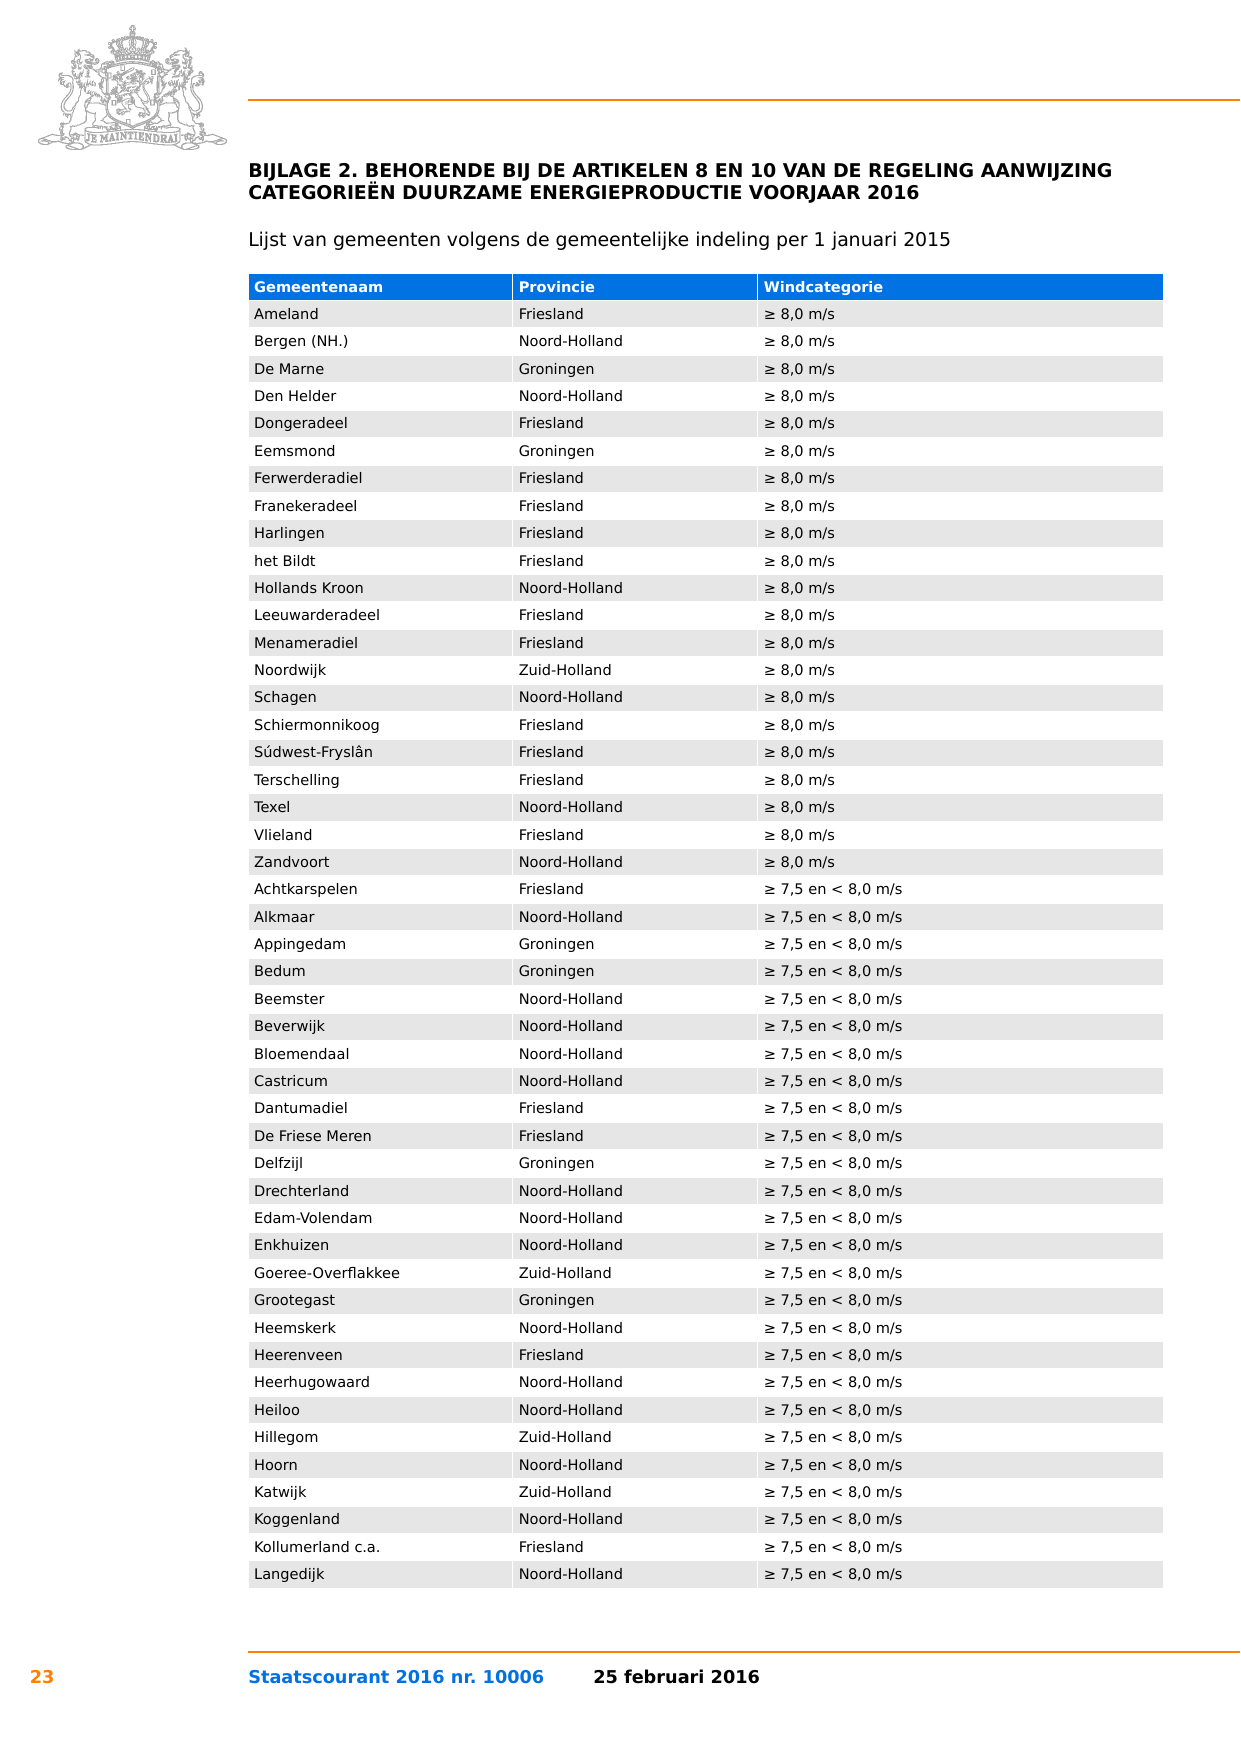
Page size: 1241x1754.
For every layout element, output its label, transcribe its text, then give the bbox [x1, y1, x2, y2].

table_cell ≥ 7,5 en < 8,0 m/s [758, 876, 1163, 903]
table_cell Groningen [513, 356, 757, 382]
table_cell Heerenveen [249, 1342, 512, 1368]
table_cell Heemskerk [249, 1315, 512, 1341]
table_cell Noord-Holland [513, 1507, 757, 1533]
table_cell Friesland [513, 411, 757, 437]
table_cell Drechterland [249, 1178, 512, 1204]
table_cell Friesland [513, 520, 757, 547]
table_cell ≥ 8,0 m/s [758, 849, 1163, 875]
table_cell Langedijk [249, 1561, 512, 1588]
table_cell Heerhugowaard [249, 1370, 512, 1396]
table_cell ≥ 7,5 en < 8,0 m/s [758, 1342, 1163, 1368]
table_cell Súdwest-Fryslân [249, 740, 512, 766]
table_cell ≥ 7,5 en < 8,0 m/s [758, 1205, 1163, 1232]
table_cell Edam-Volendam [249, 1205, 512, 1232]
table_cell ≥ 7,5 en < 8,0 m/s [758, 1315, 1163, 1341]
table_cell ≥ 7,5 en < 8,0 m/s [758, 1068, 1163, 1094]
table_cell Noord-Holland [513, 1370, 757, 1396]
table_cell Delfzijl [249, 1150, 512, 1177]
table_cell Enkhuizen [249, 1233, 512, 1259]
table_cell Vlieland [249, 822, 512, 848]
table_cell Bloemendaal [249, 1041, 512, 1067]
table_cell ≥ 7,5 en < 8,0 m/s [758, 1452, 1163, 1478]
table_cell Friesland [513, 466, 757, 492]
table_cell Texel [249, 794, 512, 821]
table_cell Noordwijk [249, 657, 512, 684]
table_cell ≥ 7,5 en < 8,0 m/s [758, 931, 1163, 958]
table_cell Noord-Holland [513, 575, 757, 601]
table_cell Hollands Kroon [249, 575, 512, 601]
table_cell Friesland [513, 630, 757, 656]
table_cell Schiermonnikoog [249, 712, 512, 738]
table_cell Heiloo [249, 1397, 512, 1423]
table_cell Groningen [513, 438, 757, 464]
table_cell Zuid-Holland [513, 1424, 757, 1451]
table_cell ≥ 8,0 m/s [758, 685, 1163, 711]
table_cell ≥ 8,0 m/s [758, 411, 1163, 437]
table_cell Noord-Holland [513, 1178, 757, 1204]
table_header Windcategorie [758, 274, 1163, 300]
table_cell ≥ 8,0 m/s [758, 466, 1163, 492]
table_cell ≥ 8,0 m/s [758, 383, 1163, 410]
table_cell ≥ 8,0 m/s [758, 603, 1163, 629]
table_cell ≥ 7,5 en < 8,0 m/s [758, 1178, 1163, 1204]
table_cell Noord-Holland [513, 794, 757, 821]
table_cell ≥ 7,5 en < 8,0 m/s [758, 1561, 1163, 1588]
table_cell Grootegast [249, 1288, 512, 1314]
table_cell ≥ 8,0 m/s [758, 630, 1163, 656]
table_cell Dantumadiel [249, 1096, 512, 1122]
table_cell Schagen [249, 685, 512, 711]
table_cell Noord-Holland [513, 1233, 757, 1259]
table_cell ≥ 7,5 en < 8,0 m/s [758, 986, 1163, 1012]
table_cell ≥ 8,0 m/s [758, 712, 1163, 738]
subtitle BIJLAGE 2. BEHORENDE BIJ DE ARTIKELEN 8 EN 10 VAN DE REGELING AANWIJZING CATEGORIEËN DUURZAME ENERGIEPRODUCTIE VOORJAAR 2016 [248, 160, 1163, 204]
table_cell Appingedam [249, 931, 512, 958]
table_cell Noord-Holland [513, 1041, 757, 1067]
table_cell Noord-Holland [513, 383, 757, 410]
table_cell Dongeradeel [249, 411, 512, 437]
table_cell Harlingen [249, 520, 512, 547]
table_cell De Friese Meren [249, 1123, 512, 1149]
table_cell Katwijk [249, 1479, 512, 1506]
picture [38, 25, 227, 150]
table_cell Goeree-Overflakkee [249, 1260, 512, 1286]
text Lijst van gemeenten volgens de gemeentelijke indeling per 1 januari 2015 [248, 229, 1163, 251]
table_cell Groningen [513, 931, 757, 958]
table_cell Noord-Holland [513, 685, 757, 711]
table_cell Zuid-Holland [513, 1260, 757, 1286]
table_cell Beverwijk [249, 1014, 512, 1040]
table_cell Noord-Holland [513, 1397, 757, 1423]
table_cell De Marne [249, 356, 512, 382]
table_cell ≥ 8,0 m/s [758, 356, 1163, 382]
table_cell Friesland [513, 822, 757, 848]
table_cell Noord-Holland [513, 849, 757, 875]
table_cell Friesland [513, 876, 757, 903]
table_cell ≥ 8,0 m/s [758, 794, 1163, 821]
table_cell Terschelling [249, 767, 512, 793]
table_cell Friesland [513, 1096, 757, 1122]
table_cell Friesland [513, 301, 757, 327]
table_cell ≥ 8,0 m/s [758, 822, 1163, 848]
table_cell Bergen (NH.) [249, 329, 512, 355]
table_cell ≥ 7,5 en < 8,0 m/s [758, 1150, 1163, 1177]
table_cell Friesland [513, 1123, 757, 1149]
table_cell ≥ 7,5 en < 8,0 m/s [758, 1370, 1163, 1396]
table_cell Groningen [513, 1288, 757, 1314]
table_cell ≥ 8,0 m/s [758, 740, 1163, 766]
table_cell Castricum [249, 1068, 512, 1094]
table_cell Noord-Holland [513, 1068, 757, 1094]
table_header Provincie [513, 274, 757, 300]
table_cell Noord-Holland [513, 329, 757, 355]
table_cell Friesland [513, 603, 757, 629]
table_cell Friesland [513, 740, 757, 766]
table_cell ≥ 8,0 m/s [758, 657, 1163, 684]
table_cell Ferwerderadiel [249, 466, 512, 492]
table_cell ≥ 7,5 en < 8,0 m/s [758, 1260, 1163, 1286]
table_cell Zandvoort [249, 849, 512, 875]
table_cell ≥ 7,5 en < 8,0 m/s [758, 1397, 1163, 1423]
table_cell Friesland [513, 767, 757, 793]
table_cell Zuid-Holland [513, 657, 757, 684]
table_cell Kollumerland c.a. [249, 1534, 512, 1560]
table_cell Franekeradeel [249, 493, 512, 519]
table_cell Hoorn [249, 1452, 512, 1478]
table_cell Ameland [249, 301, 512, 327]
table_cell Den Helder [249, 383, 512, 410]
table_cell Noord-Holland [513, 1561, 757, 1588]
table_cell ≥ 7,5 en < 8,0 m/s [758, 1479, 1163, 1506]
table_cell ≥ 8,0 m/s [758, 301, 1163, 327]
table_header Gemeentenaam [249, 274, 512, 300]
table_cell ≥ 8,0 m/s [758, 548, 1163, 574]
table_cell Friesland [513, 712, 757, 738]
table_cell het Bildt [249, 548, 512, 574]
table_cell Eemsmond [249, 438, 512, 464]
table_cell Groningen [513, 959, 757, 985]
table_cell Friesland [513, 548, 757, 574]
table_cell Zuid-Holland [513, 1479, 757, 1506]
table_cell Noord-Holland [513, 1315, 757, 1341]
table_cell ≥ 8,0 m/s [758, 493, 1163, 519]
table_cell Hillegom [249, 1424, 512, 1451]
table_cell Menameradiel [249, 630, 512, 656]
table_cell Noord-Holland [513, 1205, 757, 1232]
table_cell ≥ 8,0 m/s [758, 438, 1163, 464]
table_cell Noord-Holland [513, 986, 757, 1012]
table_cell Achtkarspelen [249, 876, 512, 903]
table_cell ≥ 7,5 en < 8,0 m/s [758, 1424, 1163, 1451]
table_cell Leeuwarderadeel [249, 603, 512, 629]
table_cell ≥ 7,5 en < 8,0 m/s [758, 1014, 1163, 1040]
table_cell Groningen [513, 1150, 757, 1177]
table_cell ≥ 8,0 m/s [758, 520, 1163, 547]
table_cell Noord-Holland [513, 1014, 757, 1040]
table_cell Noord-Holland [513, 904, 757, 930]
table_cell ≥ 7,5 en < 8,0 m/s [758, 1096, 1163, 1122]
table_cell Koggenland [249, 1507, 512, 1533]
table_cell ≥ 7,5 en < 8,0 m/s [758, 1507, 1163, 1533]
table_cell ≥ 8,0 m/s [758, 767, 1163, 793]
table_cell Friesland [513, 1534, 757, 1560]
table_cell ≥ 7,5 en < 8,0 m/s [758, 1534, 1163, 1560]
table_cell ≥ 7,5 en < 8,0 m/s [758, 1288, 1163, 1314]
table_cell ≥ 7,5 en < 8,0 m/s [758, 1233, 1163, 1259]
table_cell Beemster [249, 986, 512, 1012]
table_cell ≥ 7,5 en < 8,0 m/s [758, 904, 1163, 930]
table_cell ≥ 8,0 m/s [758, 329, 1163, 355]
table_cell Noord-Holland [513, 1452, 757, 1478]
table_cell ≥ 7,5 en < 8,0 m/s [758, 1123, 1163, 1149]
table_cell Friesland [513, 1342, 757, 1368]
table_cell ≥ 8,0 m/s [758, 575, 1163, 601]
table_cell Bedum [249, 959, 512, 985]
table_cell ≥ 7,5 en < 8,0 m/s [758, 1041, 1163, 1067]
table_cell Alkmaar [249, 904, 512, 930]
table_cell ≥ 7,5 en < 8,0 m/s [758, 959, 1163, 985]
table_cell Friesland [513, 493, 757, 519]
